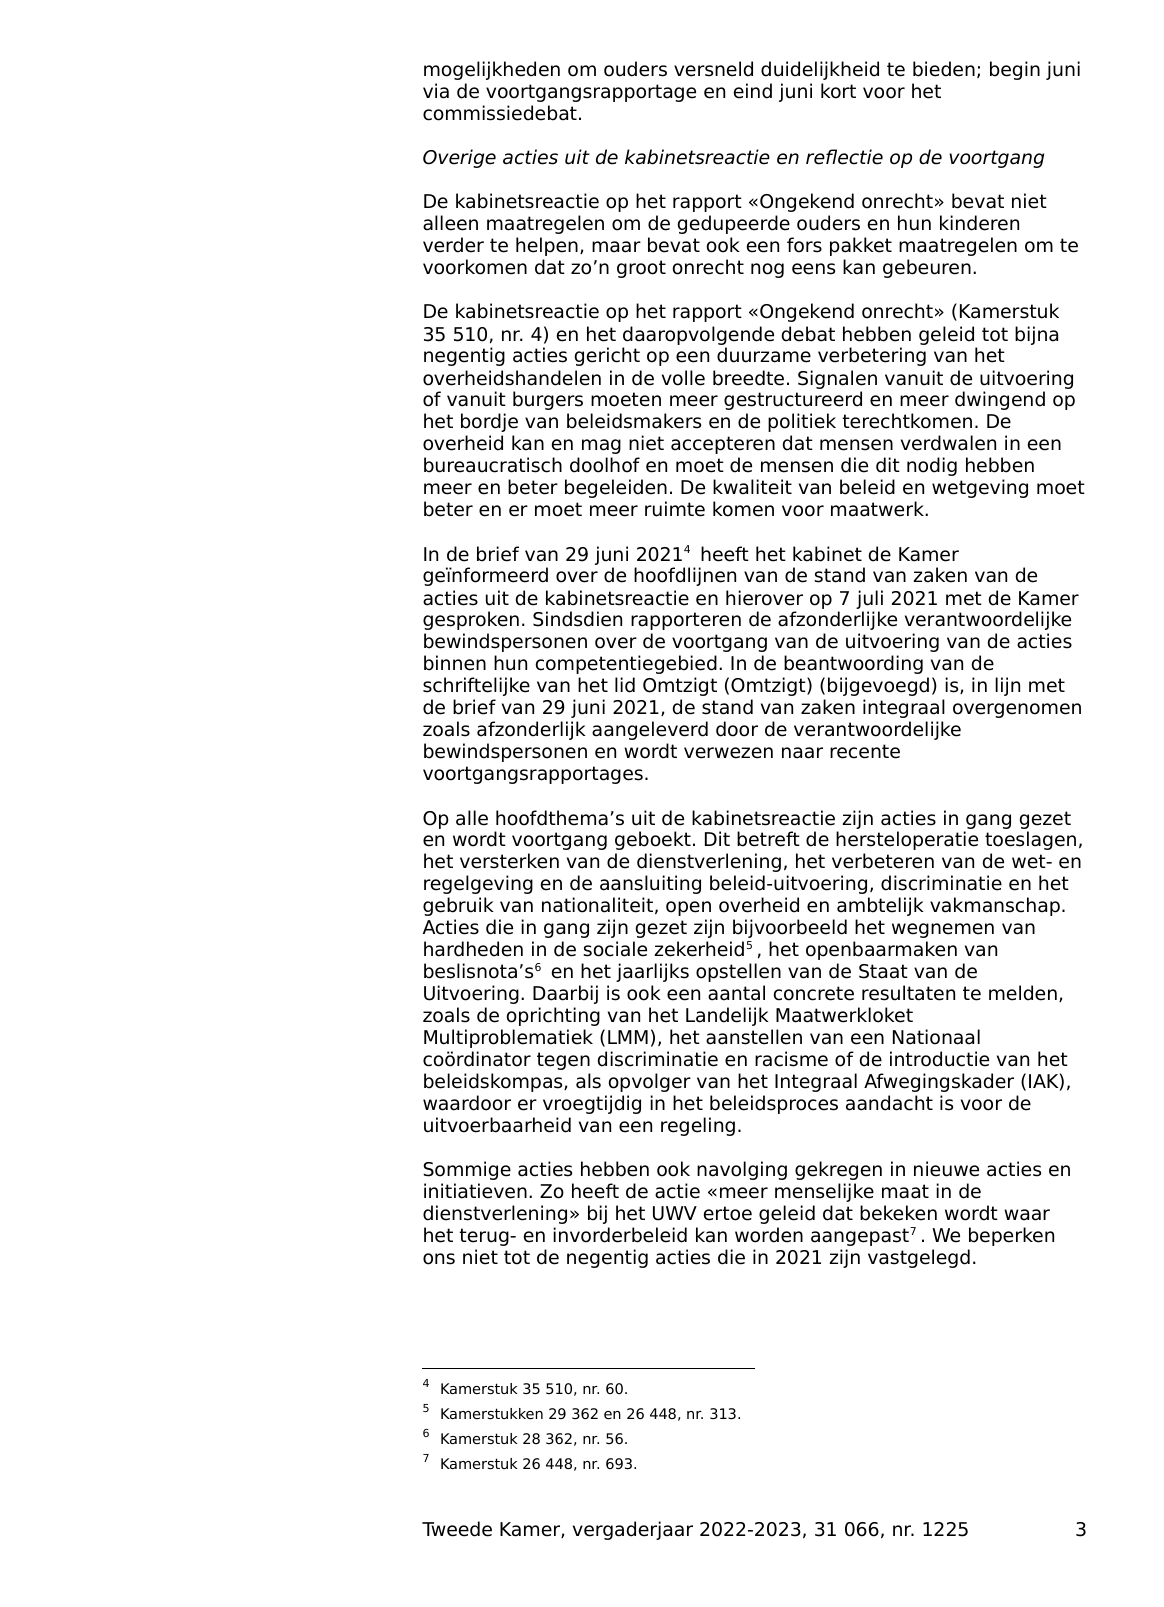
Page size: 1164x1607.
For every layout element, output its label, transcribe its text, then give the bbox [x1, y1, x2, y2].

text De kabinetsreactie op het rapport «Ongekend onrecht» (Kamerstuk 35 510, nr. 4) en het daaropvolgende debat hebben geleid tot bijna negentig acties gericht op een duurzame verbetering van het overheidshandelen in de volle breedte. Signalen vanuit de uitvoering of vanuit burgers moeten meer gestructureerd en meer dwingend op het bordje van beleidsmakers en de politiek terechtkomen. De overheid kan en mag niet accepteren dat mensen verdwalen in een bureaucratisch doolhof en moet de mensen die dit nodig hebben meer en beter begeleiden. De kwaliteit van beleid en wetgeving moet beter en er moet meer ruimte komen voor maatwerk. [422, 301, 1087, 521]
text Op alle hoofdthema’s uit de kabinetsreactie zijn acties in gang gezet en wordt voortgang geboekt. Dit betreft de hersteloperatie toeslagen, het versterken van de dienstverlening, het verbeteren van de wet- en regelgeving en de aansluiting beleid-uitvoering, discriminatie en het gebruik van nationaliteit, open overheid en ambtelijk vakmanschap. Acties die in gang zijn gezet zijn bijvoorbeeld het wegnemen van hardheden in de sociale zekerheid, het openbaarmaken van beslisnota’s en het jaarlijks opstellen van de Staat van de Uitvoering. Daarbij is ook een aantal concrete resultaten te melden, zoals de oprichting van het Landelijk Maatwerkloket Multiproblematiek (LMM), het aanstellen van een Nationaal coördinator tegen discriminatie en racisme of de introductie van het beleidskompas, als opvolger van het Integraal Afwegingskader (IAK), waardoor er vroegtijdig in het beleidsproces aandacht is voor de uitvoerbaarheid van een regeling. [422, 807, 1087, 1137]
text In de brief van 29 juni 2021 heeft het kabinet de Kamer geïnformeerd over de hoofdlijnen van de stand van zaken van de acties uit de kabinetsreactie en hierover op 7 juli 2021 met de Kamer gesproken. Sindsdien rapporteren de afzonderlijke verantwoordelijke bewindspersonen over de voortgang van de uitvoering van de acties binnen hun competentiegebied. In de beantwoording van de schriftelijke van het lid Omtzigt (Omtzigt) (bijgevoegd) is, in lijn met de brief van 29 juni 2021, de stand van zaken integraal overgenomen zoals afzonderlijk aangeleverd door de verantwoordelijke bewindspersonen en wordt verwezen naar recente voortgangsrapportages. [422, 543, 1087, 785]
text De kabinetsreactie op het rapport «Ongekend onrecht» bevat niet alleen maatregelen om de gedupeerde ouders en hun kinderen verder te helpen, maar bevat ook een fors pakket maatregelen om te voorkomen dat zo’n groot onrecht nog eens kan gebeuren. [422, 191, 1087, 279]
text Kamerstukken 29 362 en 26 448, nr. 313. [422, 1402, 1087, 1424]
text mogelijkheden om ouders versneld duidelijkheid te bieden; begin juni via de voortgangsrapportage en eind juni kort voor het commissiedebat. [422, 59, 1087, 125]
text Kamerstuk 35 510, nr. 60. [422, 1377, 1087, 1399]
text Sommige acties hebben ook navolging gekregen in nieuwe acties en initiatieven. Zo heeft de actie «meer menselijke maat in de dienstverlening» bij het UWV ertoe geleid dat bekeken wordt waar het terug- en invorderbeleid kan worden aangepast. We beperken ons niet tot de negentig acties die in 2021 zijn vastgelegd. [422, 1159, 1087, 1269]
text Kamerstuk 26 448, nr. 693. [422, 1452, 1087, 1474]
subtitle Overige acties uit de kabinetsreactie en reflectie op de voortgang [422, 147, 1087, 169]
text Kamerstuk 28 362, nr. 56. [422, 1427, 1087, 1449]
